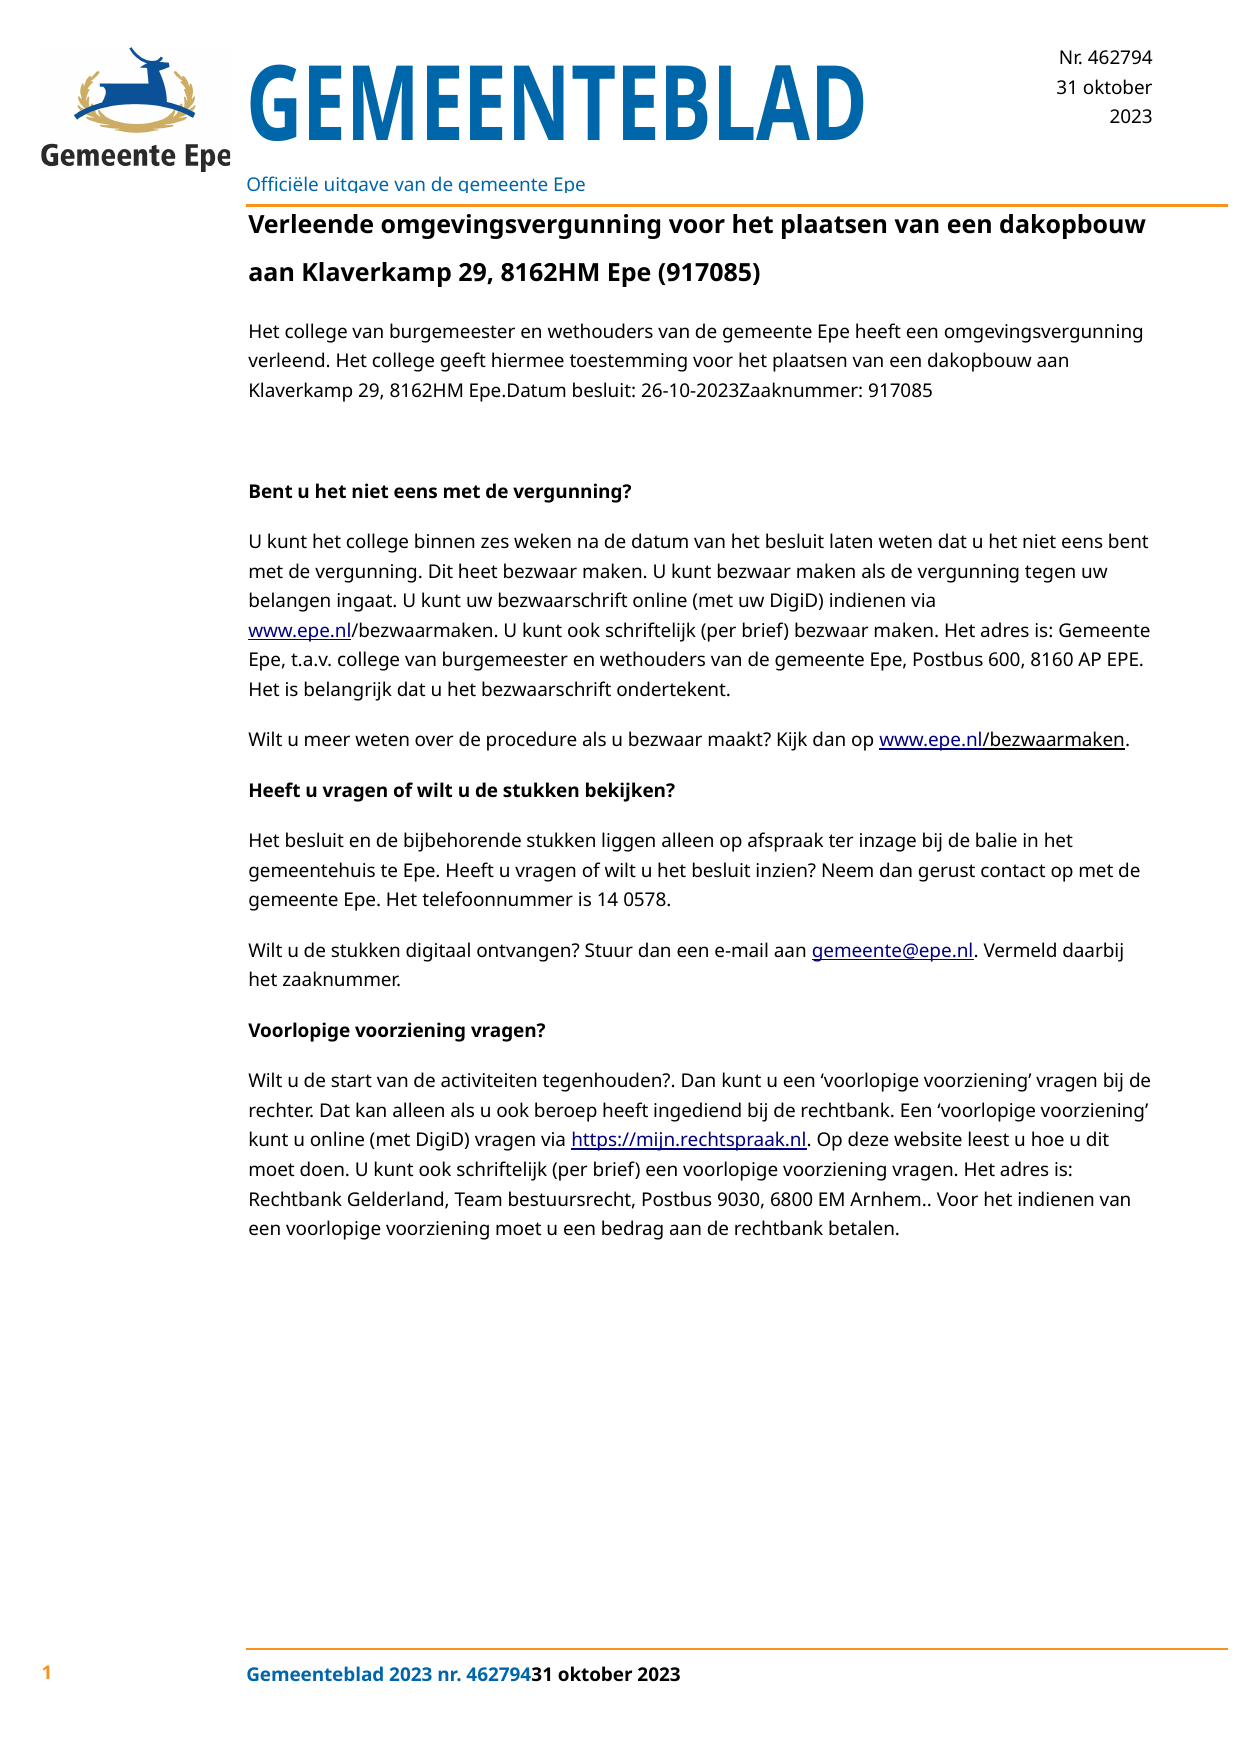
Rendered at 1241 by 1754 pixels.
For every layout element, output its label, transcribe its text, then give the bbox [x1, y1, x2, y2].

text Verleende omgevingsvergunning voor het plaatsen van een dakopbouw aan Klaverkamp 29, 8162HM Epe (917085) [248, 207, 1152, 288]
text Wilt u meer weten over de procedure als u bezwaar maakt? Kijk dan op www.epe.nl/bezwaarmaken. [248, 727, 1152, 752]
text Wilt u de start van de activiteiten tegenhouden?. Dan kunt u een ‘voorlopige voorziening’ vragen bij de rechter. Dat kan alleen als u ook beroep heeft ingediend bij de rechtbank. Een ‘voorlopige voorziening’ kunt u online (met DigiD) vragen via https://mijn.rechtspraak.nl. Op deze website leest u hoe u dit moet doen. U kunt ook schriftelijk (per brief) een voorlopige voorziening vragen. Het adres is: Rechtbank Gelderland, Team bestuursrecht, Postbus 9030, 6800 EM Arnhem.. Voor het indienen van een voorlopige voorziening moet u een bedrag aan de rechtbank betalen. [248, 1067, 1152, 1241]
text U kunt het college binnen zes weken na de datum van het besluit laten weten dat u het niet eens bent met de vergunning. Dit heet bezwaar maken. U kunt bezwaar maken als de vergunning tegen uw belangen ingaat. U kunt uw bezwaarschrift online (met uw DigiD) indienen via www.epe.nl/bezwaarmaken. U kunt ook schriftelijk (per brief) bezwaar maken. Het adres is: Gemeente Epe, t.a.v. college van burgemeester en wethouders van de gemeente Epe, Postbus 600, 8160 AP EPE. Het is belangrijk dat u het bezwaarschrift ondertekent. [248, 528, 1152, 702]
text Het besluit en de bijbehorende stukken liggen alleen op afspraak ter inzage bij de balie in het gemeentehuis te Epe. Heeft u vragen of wilt u het besluit inzien? Neem dan gerust contact op met de gemeente Epe. Het telefoonnummer is 14 0578. [248, 827, 1152, 912]
text Voorlopige voorziening vragen? [248, 1017, 1152, 1043]
text Het college van burgemeester en wethouders van de gemeente Epe heeft een omgevingsvergunning verleend. Het college geeft hiermee toestemming voor het plaatsen van een dakopbouw aan Klaverkamp 29, 8162HM Epe.Datum besluit: 26-10-2023Zaaknummer: 917085 [248, 318, 1152, 403]
text Bent u het niet eens met de vergunning? [248, 478, 1152, 504]
text Heeft u vragen of wilt u de stukken bekijken? [248, 777, 1152, 803]
picture [41, 47, 231, 172]
text Wilt u de stukken digitaal ontvangen? Stuur dan een e-mail aan gemeente@epe.nl. Vermeld daarbij het zaaknummer. [248, 937, 1152, 992]
